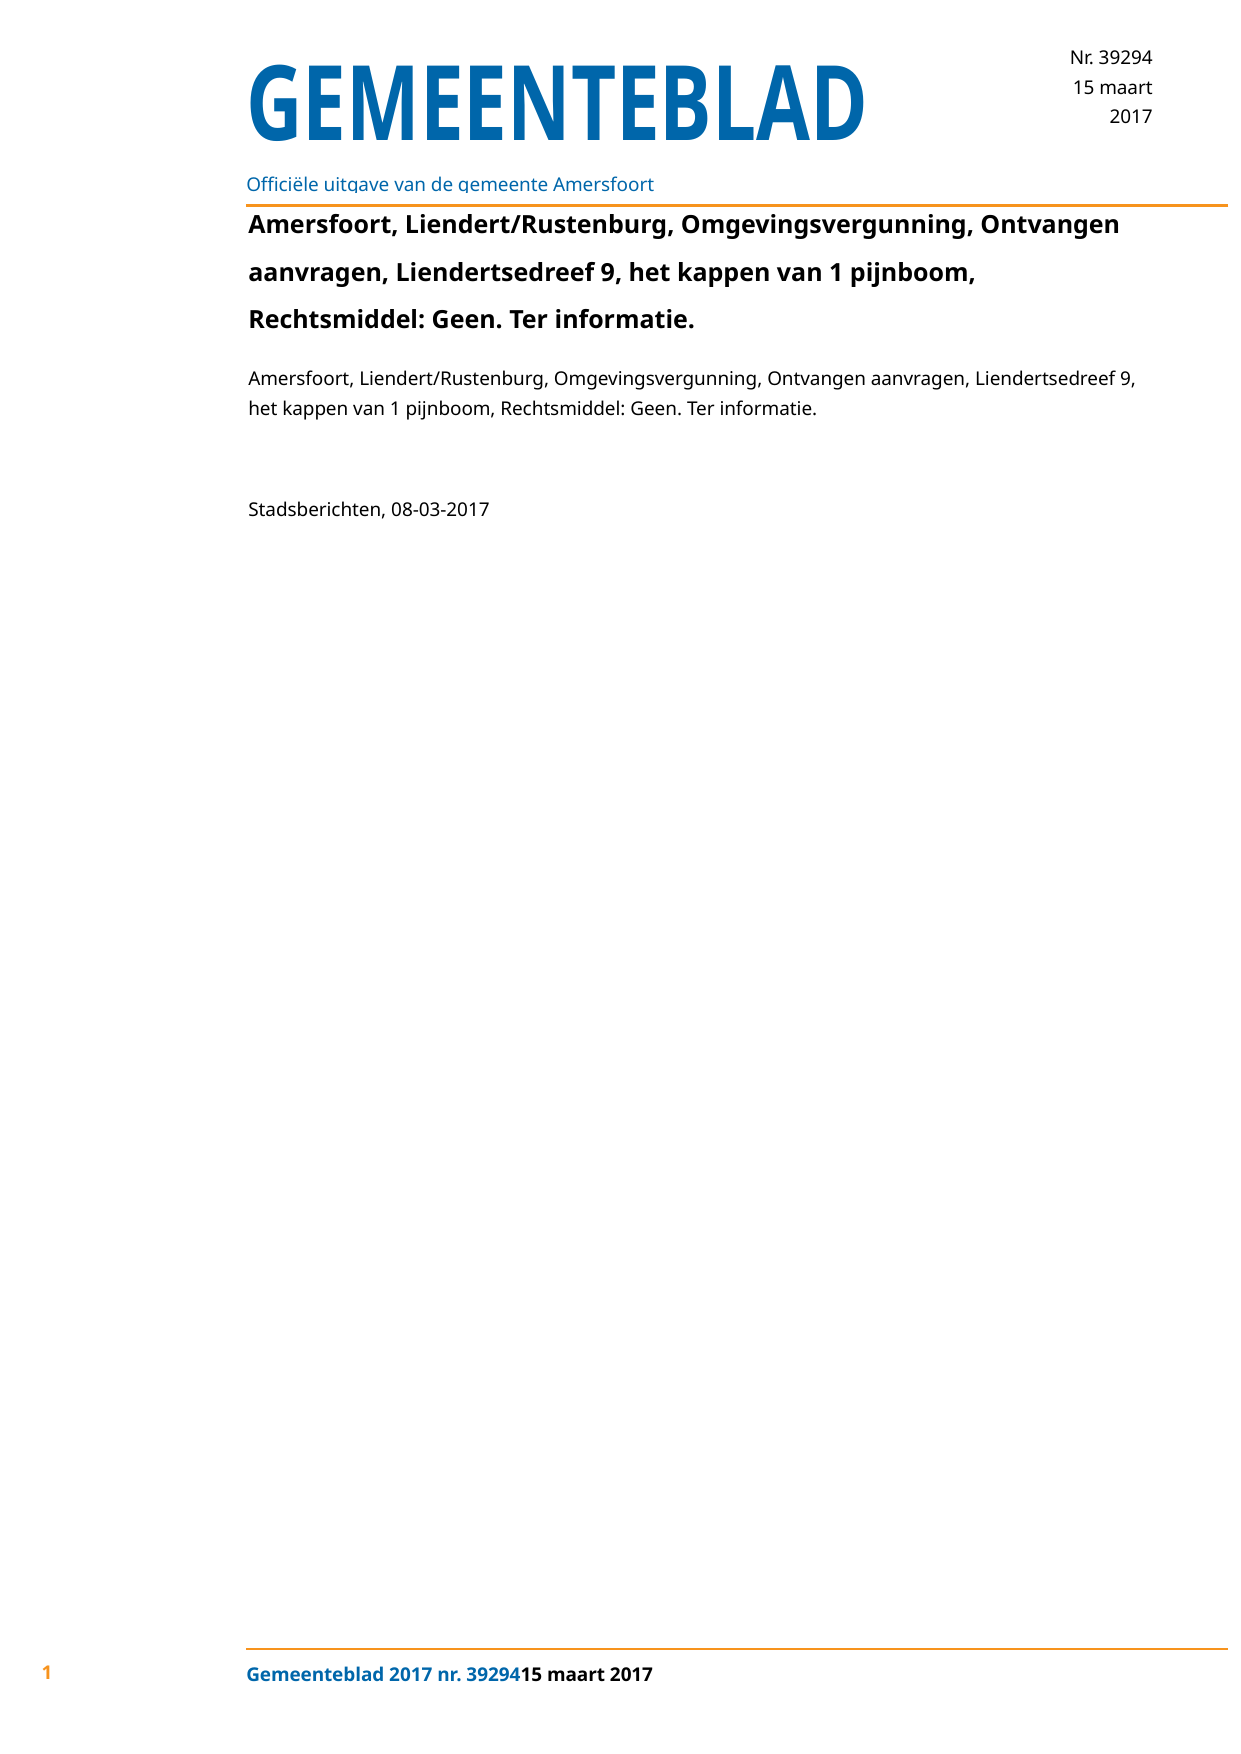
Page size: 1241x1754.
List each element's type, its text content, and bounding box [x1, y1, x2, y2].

text Amersfoort, Liendert/Rustenburg, Omgevingsvergunning, Ontvangen aanvragen, Liendertsedreef 9, het kappen van 1 pijnboom, Rechtsmiddel: Geen. Ter informatie. [248, 207, 1152, 336]
text Stadsberichten, 08-03-2017 [248, 496, 1152, 522]
text Amersfoort, Liendert/Rustenburg, Omgevingsvergunning, Ontvangen aanvragen, Liendertsedreef 9, het kappen van 1 pijnboom, Rechtsmiddel: Geen. Ter informatie. [248, 366, 1152, 421]
picture [41, 47, 231, 172]
